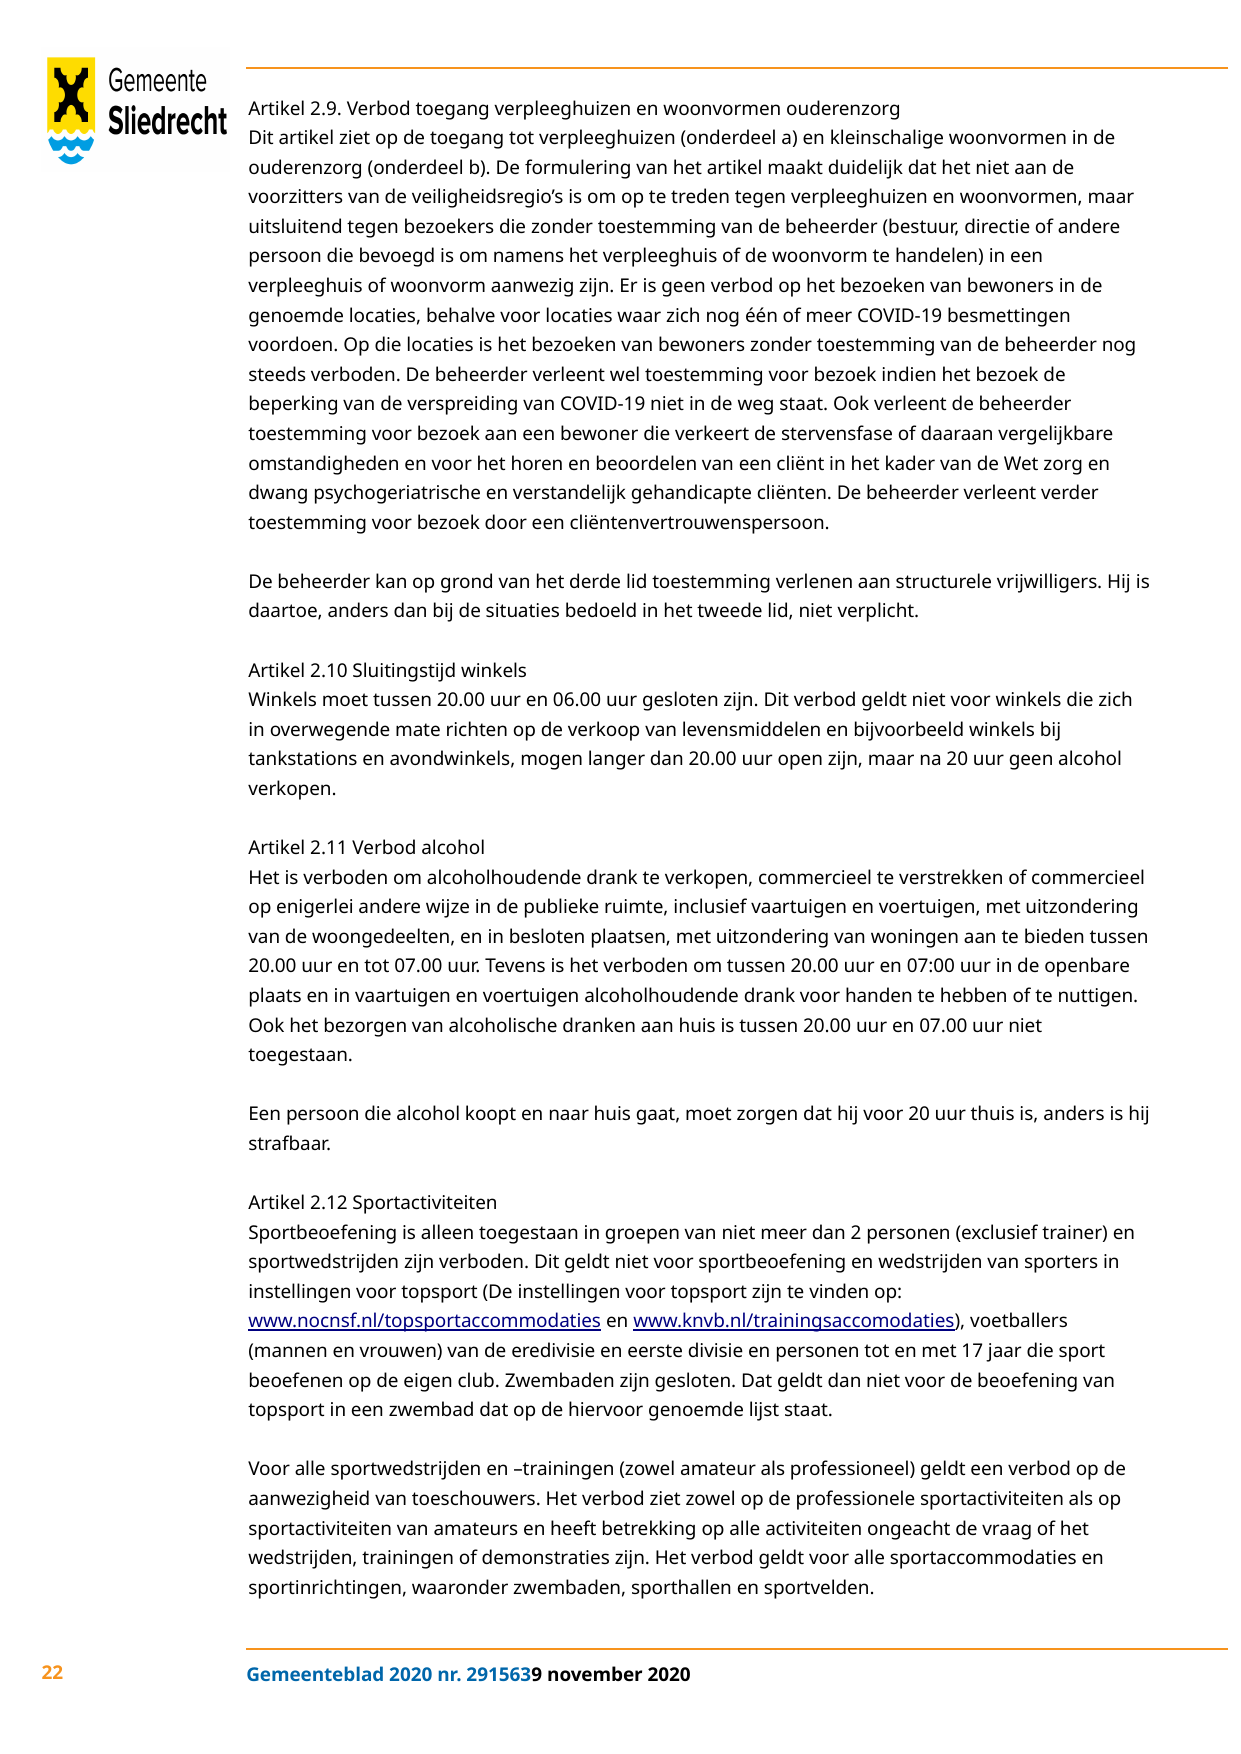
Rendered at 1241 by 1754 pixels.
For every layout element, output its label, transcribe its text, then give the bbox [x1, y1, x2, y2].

text Artikel 2.9. Verbod toegang verpleeghuizen en woonvormen ouderenzorg [248, 95, 1152, 121]
text Winkels moet tussen 20.00 uur en 06.00 uur gesloten zijn. Dit verbod geldt niet voor winkels die zich in overwegende mate richten op de verkoop van levensmiddelen en bijvoorbeeld winkels bij tankstations en avondwinkels, mogen langer dan 20.00 uur open zijn, maar na 20 uur geen alcohol verkopen. [248, 686, 1152, 801]
text Het is verboden om alcoholhoudende drank te verkopen, commercieel te verstrekken of commercieel op enigerlei andere wijze in de publieke ruimte, inclusief vaartuigen en voertuigen, met uitzondering van de woongedeelten, en in besloten plaatsen, met uitzondering van woningen aan te bieden tussen 20.00 uur en tot 07.00 uur. Tevens is het verboden om tussen 20.00 uur en 07:00 uur in de openbare plaats en in vaartuigen en voertuigen alcoholhoudende drank voor handen te hebben of te nuttigen. Ook het bezorgen van alcoholische dranken aan huis is tussen 20.00 uur en 07.00 uur niet toegestaan. [248, 864, 1152, 1067]
picture [41, 47, 231, 172]
text Artikel 2.11 Verbod alcohol [248, 834, 1152, 860]
text De beheerder kan op grond van het derde lid toestemming verlenen aan structurele vrijwilligers. Hij is daartoe, anders dan bij de situaties bedoeld in het tweede lid, niet verplicht. [248, 568, 1152, 623]
text Dit artikel ziet op de toegang tot verpleeghuizen (onderdeel a) en kleinschalige woonvormen in de ouderenzorg (onderdeel b). De formulering van het artikel maakt duidelijk dat het niet aan de voorzitters van de veiligheidsregio’s is om op te treden tegen verpleeghuizen en woonvormen, maar uitsluitend tegen bezoekers die zonder toestemming van de beheerder (bestuur, directie of andere persoon die bevoegd is om namens het verpleeghuis of de woonvorm te handelen) in een verpleeghuis of woonvorm aanwezig zijn. Er is geen verbod op het bezoeken van bewoners in de genoemde locaties, behalve voor locaties waar zich nog één of meer COVID-19 besmettingen voordoen. Op die locaties is het bezoeken van bewoners zonder toestemming van de beheerder nog steeds verboden. De beheerder verleent wel toestemming voor bezoek indien het bezoek de beperking van de verspreiding van COVID-19 niet in de weg staat. Ook verleent de beheerder toestemming voor bezoek aan een bewoner die verkeert de stervensfase of daaraan vergelijkbare omstandigheden en voor het horen en beoordelen van een cliënt in het kader van de Wet zorg en dwang psychogeriatrische en verstandelijk gehandicapte cliënten. De beheerder verleent verder toestemming voor bezoek door een cliëntenvertrouwenspersoon. [248, 124, 1152, 535]
text Artikel 2.10 Sluitingstijd winkels [248, 657, 1152, 683]
text Artikel 2.12 Sportactiviteiten [248, 1189, 1152, 1215]
text Voor alle sportwedstrijden en –trainingen (zowel amateur als professioneel) geldt een verbod op de aanwezigheid van toeschouwers. Het verbod ziet zowel op de professionele sportactiviteiten als op sportactiviteiten van amateurs en heeft betrekking op alle activiteiten ongeacht de vraag of het wedstrijden, trainingen of demonstraties zijn. Het verbod geldt voor alle sportaccommodaties en sportinrichtingen, waaronder zwembaden, sporthallen en sportvelden. [248, 1456, 1152, 1600]
text Een persoon die alcohol koopt en naar huis gaat, moet zorgen dat hij voor 20 uur thuis is, anders is hij strafbaar. [248, 1101, 1152, 1156]
text Sportbeoefening is alleen toegestaan in groepen van niet meer dan 2 personen (exclusief trainer) en sportwedstrijden zijn verboden. Dit geldt niet voor sportbeoefening en wedstrijden van sporters in instellingen voor topsport (De instellingen voor topsport zijn te vinden op: www.nocnsf.nl/topsportaccommodaties en www.knvb.nl/trainingsaccomodaties), voetballers (mannen en vrouwen) van de eredivisie en eerste divisie en personen tot en met 17 jaar die sport beoefenen op de eigen club. Zwembaden zijn gesloten. Dat geldt dan niet voor de beoefening van topsport in een zwembad dat op de hiervoor genoemde lijst staat. [248, 1219, 1152, 1422]
